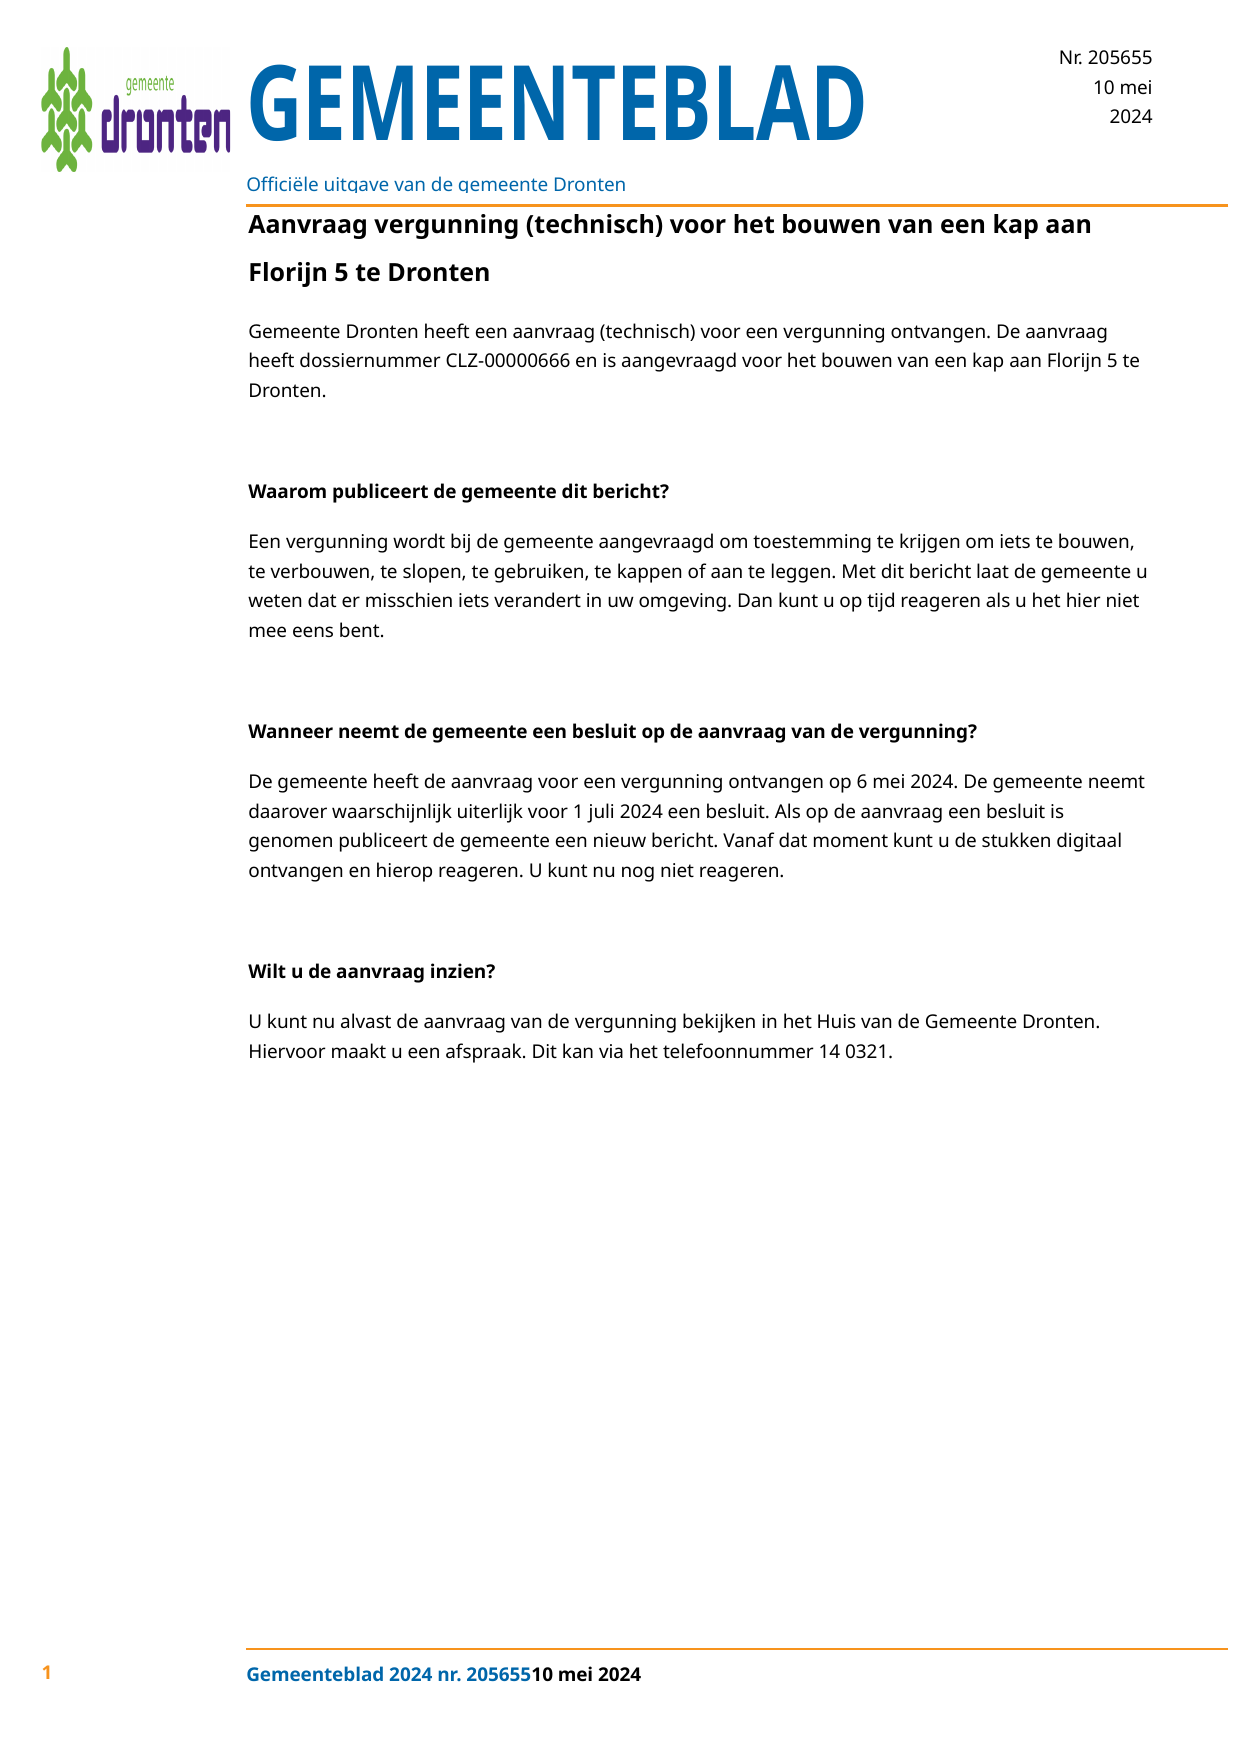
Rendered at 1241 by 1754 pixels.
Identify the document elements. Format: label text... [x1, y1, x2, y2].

text De gemeente heeft de aanvraag voor een vergunning ontvangen op 6 mei 2024. De gemeente neemt daarover waarschijnlijk uiterlijk voor 1 juli 2024 een besluit. Als op de aanvraag een besluit is genomen publiceert de gemeente een nieuw bericht. Vanaf dat moment kunt u de stukken digitaal ontvangen en hierop reageren. U kunt nu nog niet reageren. [248, 768, 1152, 883]
text Aanvraag vergunning (technisch) voor het bouwen van een kap aan Florijn 5 te Dronten [248, 207, 1152, 288]
picture [41, 47, 231, 172]
text Gemeente Dronten heeft een aanvraag (technisch) voor een vergunning ontvangen. De aanvraag heeft dossiernummer CLZ-00000666 en is aangevraagd voor het bouwen van een kap aan Florijn 5 te Dronten. [248, 318, 1152, 403]
text Een vergunning wordt bij de gemeente aangevraagd om toestemming te krijgen om iets te bouwen, te verbouwen, te slopen, te gebruiken, te kappen of aan te leggen. Met dit bericht laat de gemeente u weten dat er misschien iets verandert in uw omgeving. Dan kunt u op tijd reageren als u het hier niet mee eens bent. [248, 528, 1152, 643]
text U kunt nu alvast de aanvraag van de vergunning bekijken in het Huis van de Gemeente Dronten. Hiervoor maakt u een afspraak. Dit kan via het telefoonnummer 14 0321. [248, 1008, 1152, 1064]
text Wilt u de aanvraag inzien? [248, 958, 1152, 984]
text Waarom publiceert de gemeente dit bericht? [248, 478, 1152, 504]
text Wanneer neemt de gemeente een besluit op de aanvraag van de vergunning? [248, 718, 1152, 744]
